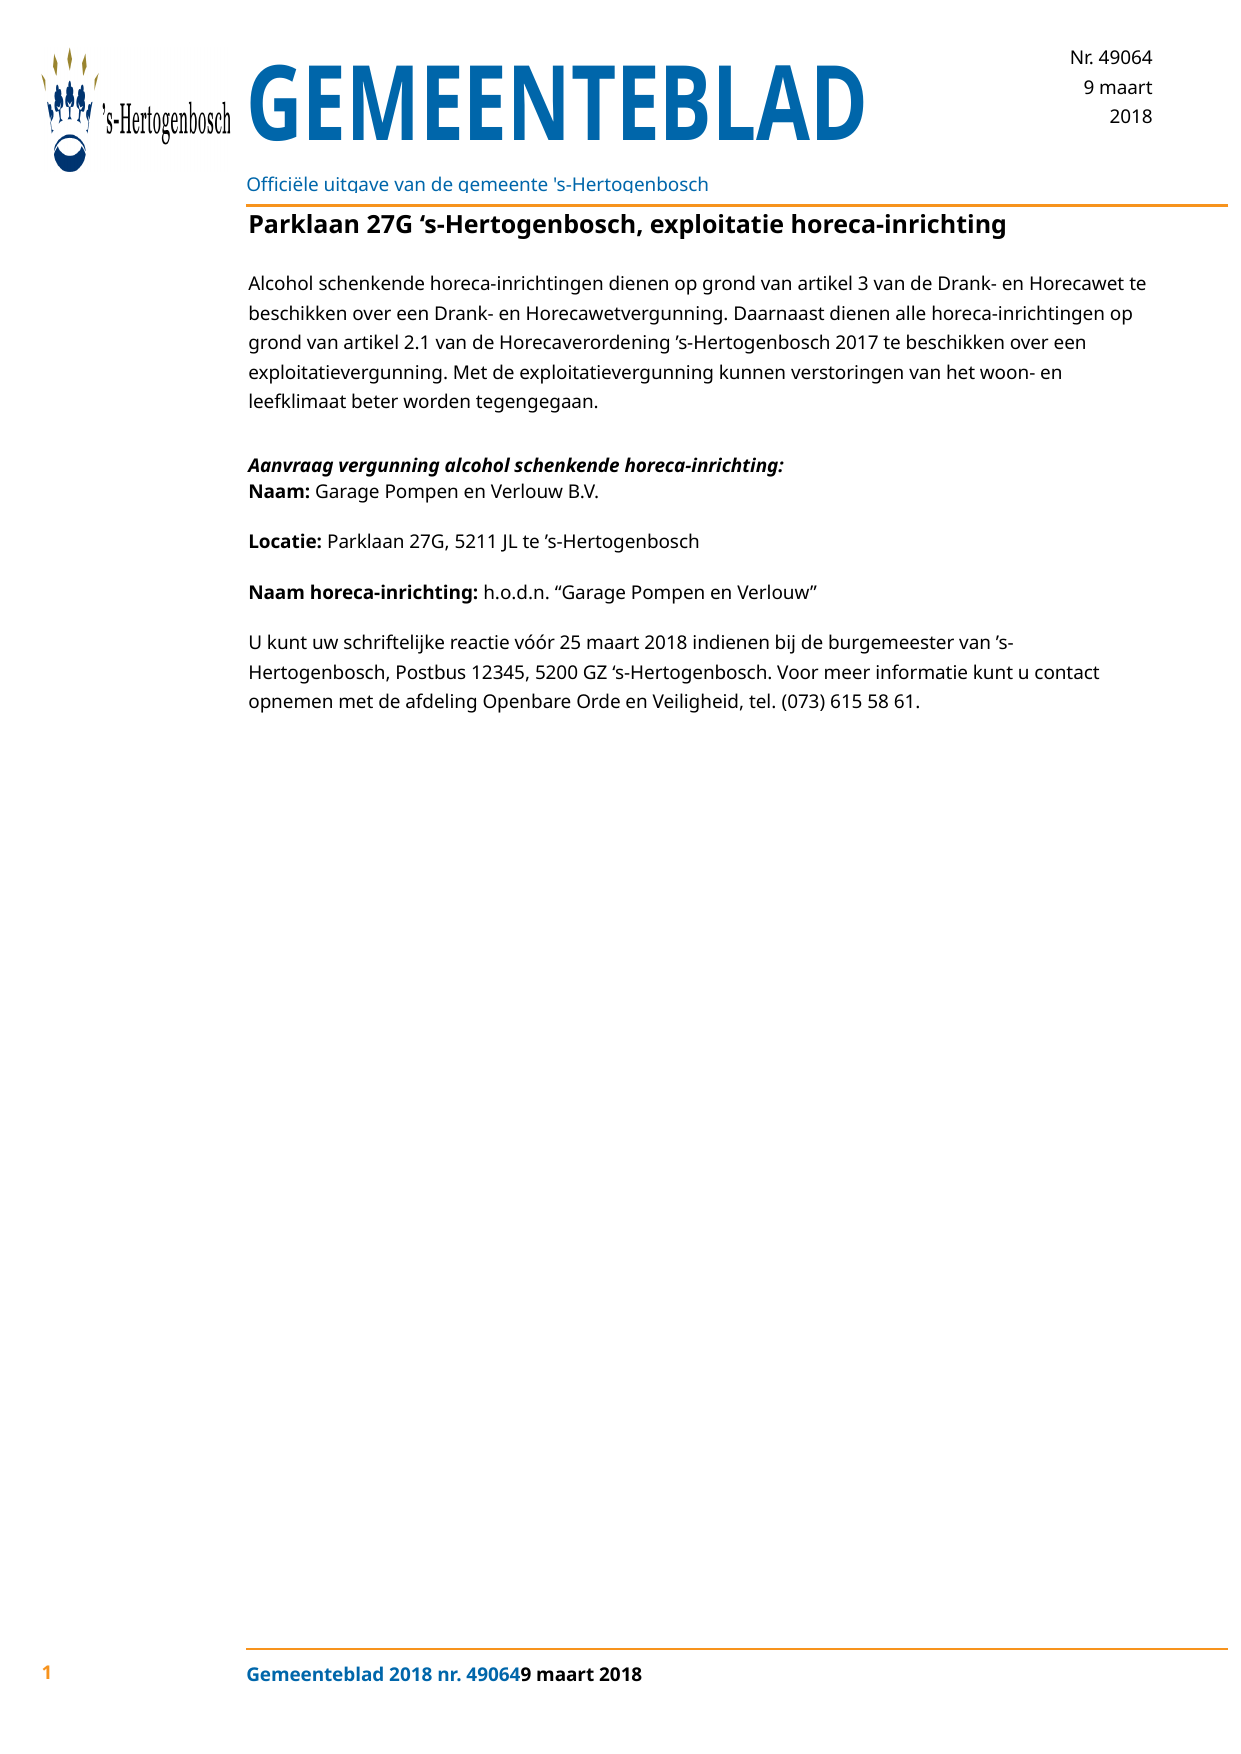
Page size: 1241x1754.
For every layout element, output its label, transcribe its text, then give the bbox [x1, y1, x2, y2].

text Aanvraag vergunning alcohol schenkende horeca-inrichting: [248, 453, 1152, 478]
text Alcohol schenkende horeca-inrichtingen dienen op grond van artikel 3 van de Drank- en Horecawet te beschikken over een Drank- en Horecawetvergunning. Daarnaast dienen alle horeca-inrichtingen op grond van artikel 2.1 van de Horecaverordening ’s-Hertogenbosch 2017 te beschikken over een exploitatievergunning. Met de exploitatievergunning kunnen verstoringen van het woon- en leefklimaat beter worden tegengegaan. [248, 270, 1152, 414]
text Parklaan 27G ‘s-Hertogenbosch, exploitatie horeca-inrichting [248, 207, 1152, 241]
picture [41, 47, 231, 172]
text U kunt uw schriftelijke reactie vóór 25 maart 2018 indienen bij de burgemeester van ’s-Hertogenbosch, Postbus 12345, 5200 GZ ‘s-Hertogenbosch. Voor meer informatie kunt u contact opnemen met de afdeling Openbare Orde en Veiligheid, tel. (073) 615 58 61. [248, 629, 1152, 714]
text Locatie: Parklaan 27G, 5211 JL te ’s-Hertogenbosch [248, 529, 1152, 554]
text Naam: Garage Pompen en Verlouw B.V. [248, 478, 1152, 504]
text Naam horeca-inrichting: h.o.d.n. “Garage Pompen en Verlouw” [248, 579, 1152, 605]
